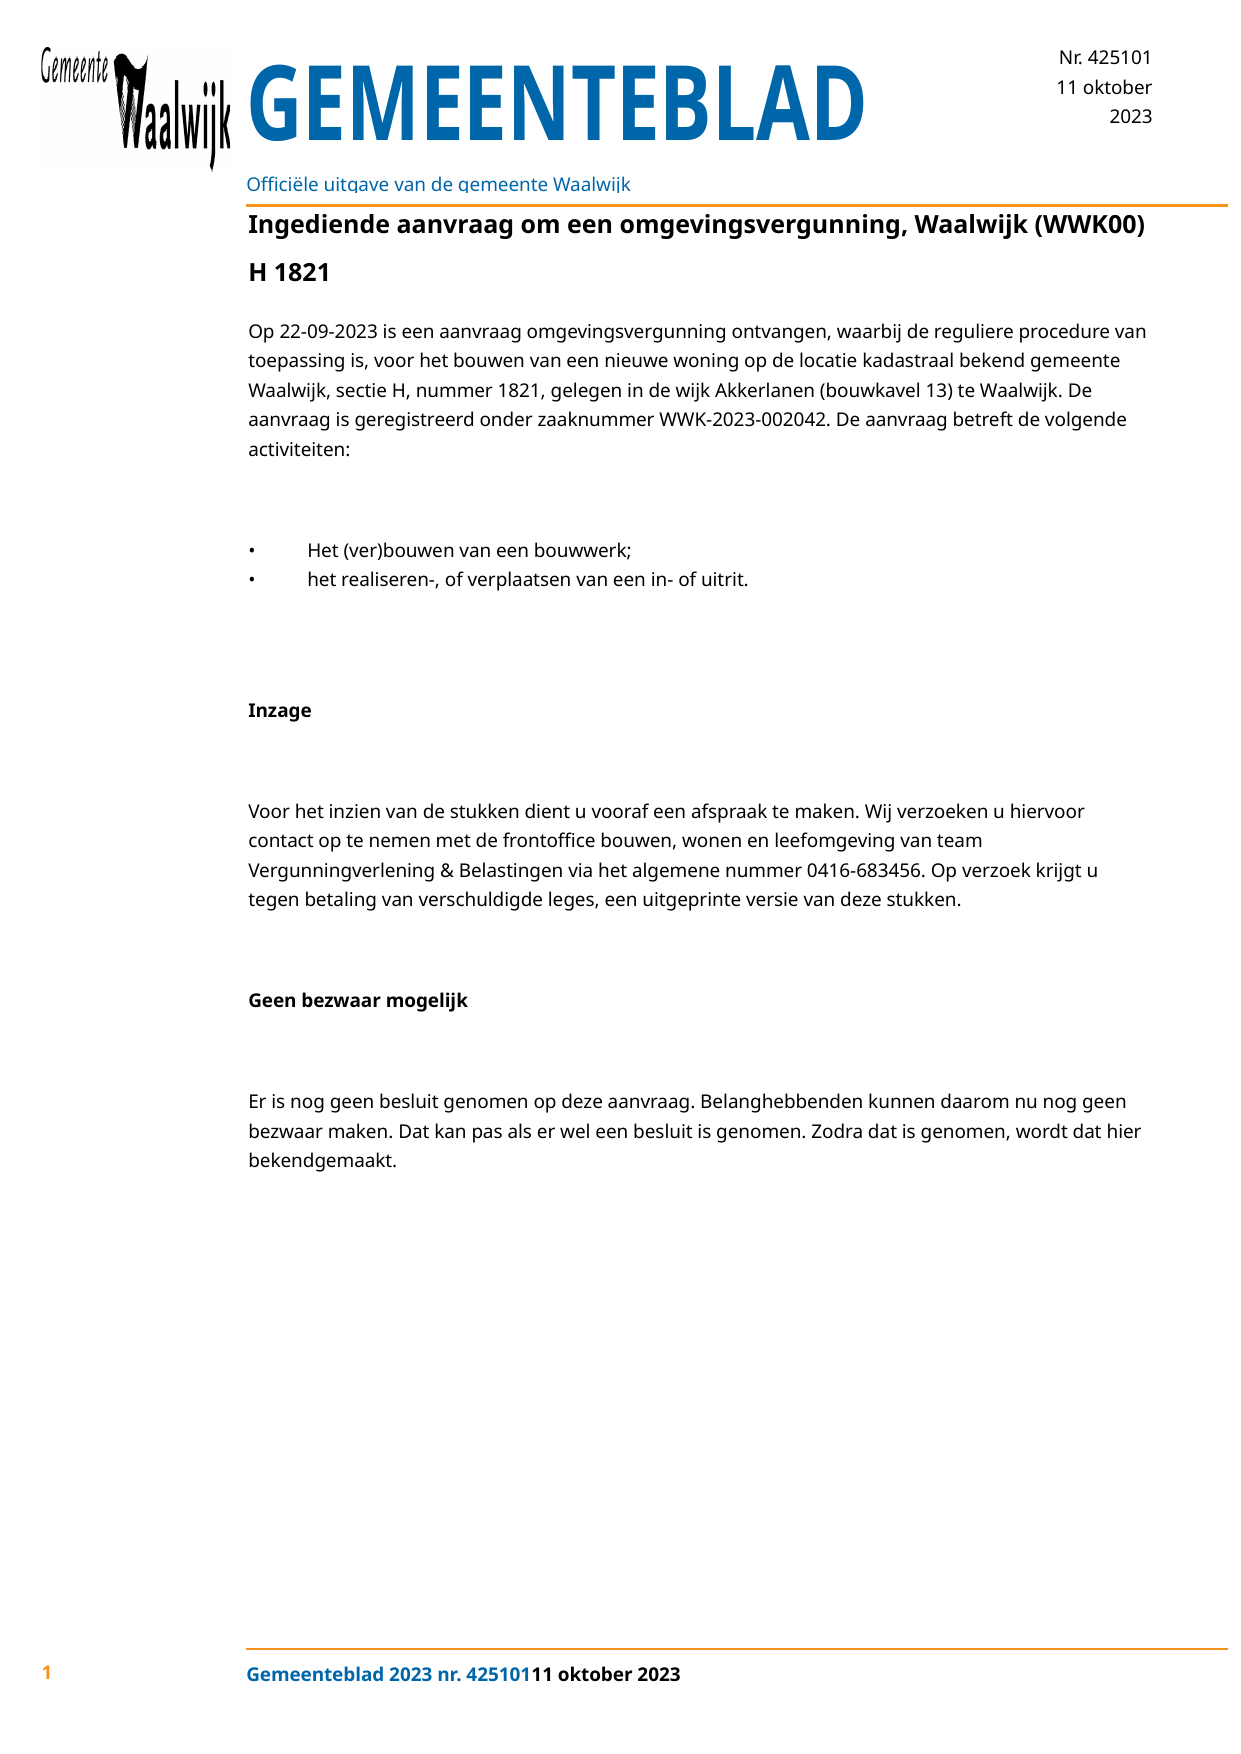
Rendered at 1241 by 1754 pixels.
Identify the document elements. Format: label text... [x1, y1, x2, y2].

picture [41, 47, 231, 172]
text Ingediende aanvraag om een omgevingsvergunning, Waalwijk (WWK00) H 1821 [248, 207, 1152, 288]
list het realiseren-, of verplaatsen van een in- of uitrit. [248, 567, 1152, 592]
text Op 22-09-2023 is een aanvraag omgevingsvergunning ontvangen, waarbij de reguliere procedure van toepassing is, voor het bouwen van een nieuwe woning op de locatie kadastraal bekend gemeente Waalwijk, sectie H, nummer 1821, gelegen in de wijk Akkerlanen (bouwkavel 13) te Waalwijk. De aanvraag is geregistreerd onder zaaknummer WWK-2023-002042. De aanvraag betreft de volgende activiteiten: [248, 318, 1152, 462]
text Geen bezwaar mogelijk [248, 987, 1152, 1013]
text Er is nog geen besluit genomen op deze aanvraag. Belanghebbenden kunnen daarom nu nog geen bezwaar maken. Dat kan pas als er wel een besluit is genomen. Zodra dat is genomen, wordt dat hier bekendgemaakt. [248, 1088, 1152, 1173]
text Inzage [248, 697, 1152, 723]
list Het (ver)bouwen van een bouwwerk; [248, 537, 1152, 563]
text Voor het inzien van de stukken dient u vooraf een afspraak te maken. Wij verzoeken u hiervoor contact op te nemen met de frontoffice bouwen, wonen en leefomgeving van team Vergunningverlening & Belastingen via het algemene nummer 0416-683456. Op verzoek krijgt u tegen betaling van verschuldigde leges, een uitgeprinte versie van deze stukken. [248, 798, 1152, 912]
